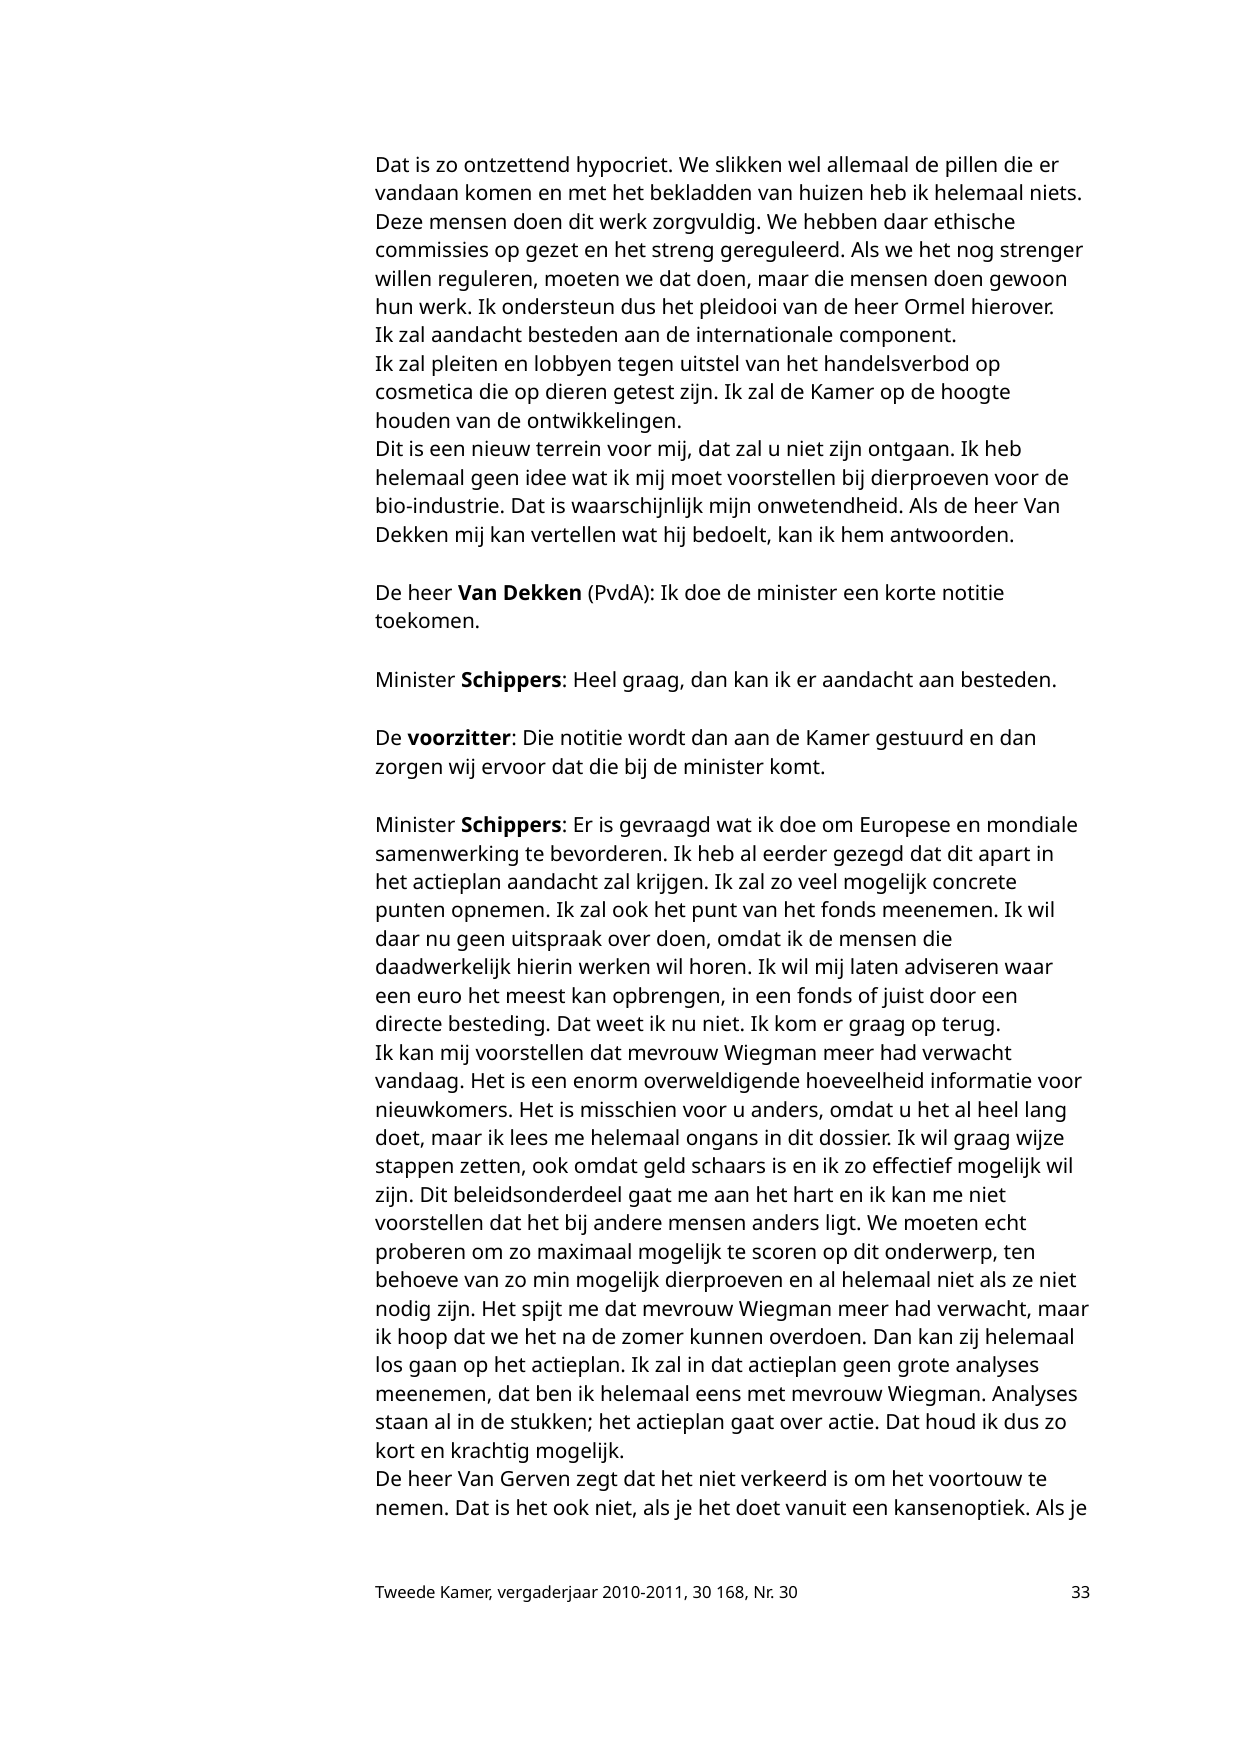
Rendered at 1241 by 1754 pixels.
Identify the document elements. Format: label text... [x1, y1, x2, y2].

text De heer Van Gerven zegt dat het niet verkeerd is om het voortouw te nemen. Dat is het ook niet, als je het doet vanuit een kansenoptiek. Als je [375, 1464, 1090, 1521]
text Ik kan mij voorstellen dat mevrouw Wiegman meer had verwacht vandaag. Het is een enorm overweldigende hoeveelheid informatie voor nieuwkomers. Het is misschien voor u anders, omdat u het al heel lang doet, maar ik lees me helemaal ongans in dit dossier. Ik wil graag wijze stappen zetten, ook omdat geld schaars is en ik zo effectief mogelijk wil zijn. Dit beleidsonderdeel gaat me aan het hart en ik kan me niet voorstellen dat het bij andere mensen anders ligt. We moeten echt proberen om zo maximaal mogelijk te scoren op dit onderwerp, ten behoeve van zo min mogelijk dierproeven en al helemaal niet als ze niet nodig zijn. Het spijt me dat mevrouw Wiegman meer had verwacht, maar ik hoop dat we het na de zomer kunnen overdoen. Dan kan zij helemaal los gaan op het actieplan. Ik zal in dat actieplan geen grote analyses meenemen, dat ben ik helemaal eens met mevrouw Wiegman. Analyses staan al in de stukken; het actieplan gaat over actie. Dat houd ik dus zo kort en krachtig mogelijk. [375, 1038, 1090, 1464]
text Dit is een nieuw terrein voor mij, dat zal u niet zijn ontgaan. Ik heb helemaal geen idee wat ik mij moet voorstellen bij dierproeven voor de bio-industrie. Dat is waarschijnlijk mijn onwetendheid. Als de heer Van Dekken mij kan vertellen wat hij bedoelt, kan ik hem antwoorden. [375, 434, 1090, 548]
text De voorzitter: Die notitie wordt dan aan de Kamer gestuurd en dan zorgen wij ervoor dat die bij de minister komt. [375, 723, 1090, 780]
text Ik zal pleiten en lobbyen tegen uitstel van het handelsverbod op cosmetica die op dieren getest zijn. Ik zal de Kamer op de hoogte houden van de ontwikkelingen. [375, 349, 1090, 434]
text Ik zal aandacht besteden aan de internationale component. [375, 321, 1090, 349]
text Minister Schippers: Heel graag, dan kan ik er aandacht aan besteden. [375, 665, 1090, 693]
text De heer Van Dekken (PvdA): Ik doe de minister een korte notitie toekomen. [375, 578, 1090, 635]
text Minister Schippers: Er is gevraagd wat ik doe om Europese en mondiale samenwerking te bevorderen. Ik heb al eerder gezegd dat dit apart in het actieplan aandacht zal krijgen. Ik zal zo veel mogelijk concrete punten opnemen. Ik zal ook het punt van het fonds meenemen. Ik wil daar nu geen uitspraak over doen, omdat ik de mensen die daadwerkelijk hierin werken wil horen. Ik wil mij laten adviseren waar een euro het meest kan opbrengen, in een fonds of juist door een directe besteding. Dat weet ik nu niet. Ik kom er graag op terug. [375, 810, 1090, 1038]
text Dat is zo ontzettend hypocriet. We slikken wel allemaal de pillen die er vandaan komen en met het bekladden van huizen heb ik helemaal niets. Deze mensen doen dit werk zorgvuldig. We hebben daar ethische commissies op gezet en het streng gereguleerd. Als we het nog strenger willen reguleren, moeten we dat doen, maar die mensen doen gewoon hun werk. Ik ondersteun dus het pleidooi van de heer Ormel hierover. [375, 150, 1090, 321]
